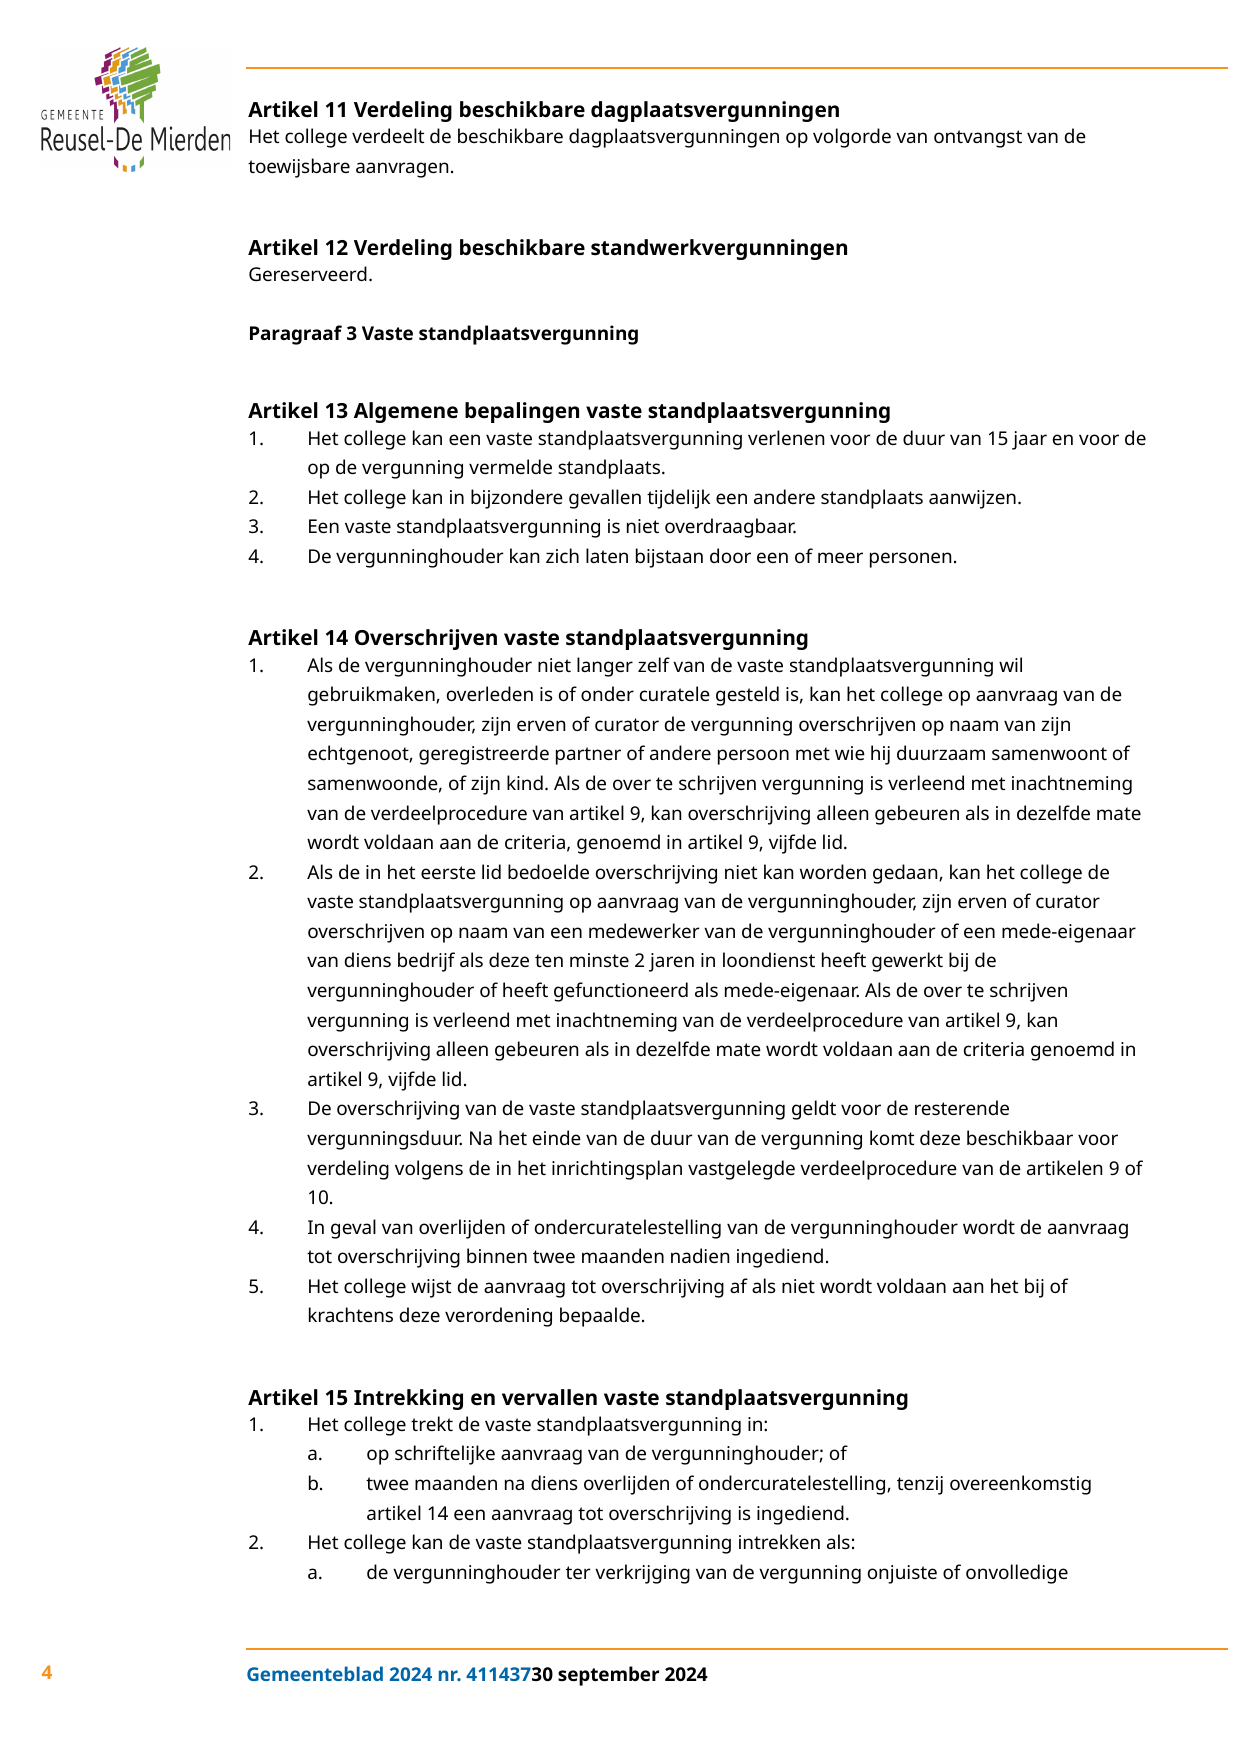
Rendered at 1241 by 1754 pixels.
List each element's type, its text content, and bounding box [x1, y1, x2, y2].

text Het college verdeelt de beschikbare dagplaatsvergunningen op volgorde van ontvangst van de toewijsbare aanvragen. [248, 123, 1152, 178]
text Artikel 11 Verdeling beschikbare dagplaatsvergunningen [248, 95, 1152, 123]
text Gereserveerd. [248, 261, 1152, 287]
list Een vaste standplaatsvergunning is niet overdraagbaar. [248, 514, 1152, 539]
list Als de vergunninghouder niet langer zelf van de vaste standplaatsvergunning wil gebruikmaken, overleden is of onder curatele gesteld is, kan het college op aanvraag van de vergunninghouder, zijn erven of curator de vergunning overschrijven op naam van zijn echtgenoot, geregistreerde partner of andere persoon met wie hij duurzaam samenwoont of samenwoonde, of zijn kind. Als de over te schrijven vergunning is verleend met inachtneming van de verdeelprocedure van artikel 9, kan overschrijving alleen gebeuren als in dezelfde mate wordt voldaan aan de criteria, genoemd in artikel 9, vijfde lid. [248, 652, 1152, 855]
text Artikel 12 Verdeling beschikbare standwerkvergunningen [248, 233, 1152, 261]
list Als de in het eerste lid bedoelde overschrijving niet kan worden gedaan, kan het college de vaste standplaatsvergunning op aanvraag van de vergunninghouder, zijn erven of curator overschrijven op naam van een medewerker van de vergunninghouder of een mede-eigenaar van diens bedrijf als deze ten minste 2 jaren in loondienst heeft gewerkt bij de vergunninghouder of heeft gefunctioneerd als mede-eigenaar. Als de over te schrijven vergunning is verleend met inachtneming van de verdeelprocedure van artikel 9, kan overschrijving alleen gebeuren als in dezelfde mate wordt voldaan aan de criteria genoemd in artikel 9, vijfde lid. [248, 859, 1152, 1092]
text Paragraaf 3 Vaste standplaatsvergunning [248, 320, 1152, 346]
list op schriftelijke aanvraag van de vergunninghouder; of [307, 1441, 1152, 1466]
list Het college kan in bijzondere gevallen tijdelijk een andere standplaats aanwijzen. [248, 484, 1152, 510]
list Het college trekt de vaste standplaatsvergunning in: [248, 1411, 1152, 1437]
list de vergunninghouder ter verkrijging van de vergunning onjuiste of onvolledige [307, 1559, 1152, 1585]
list Het college kan de vaste standplaatsvergunning intrekken als: [248, 1529, 1152, 1555]
text Artikel 15 Intrekking en vervallen vaste standplaatsvergunning [248, 1383, 1152, 1411]
list Het college kan een vaste standplaatsvergunning verlenen voor de duur van 15 jaar en voor de op de vergunning vermelde standplaats. [248, 425, 1152, 480]
list Het college wijst de aanvraag tot overschrijving af als niet wordt voldaan aan het bij of krachtens deze verordening bepaalde. [248, 1273, 1152, 1328]
list twee maanden na diens overlijden of ondercuratelestelling, tenzij overeenkomstig artikel 14 een aanvraag tot overschrijving is ingediend. [307, 1470, 1152, 1526]
text Artikel 14 Overschrijven vaste standplaatsvergunning [248, 623, 1152, 652]
text Artikel 13 Algemene bepalingen vaste standplaatsvergunning [248, 397, 1152, 425]
list De overschrijving van de vaste standplaatsvergunning geldt voor de resterende vergunningsduur. Na het einde van de duur van de vergunning komt deze beschikbaar voor verdeling volgens de in het inrichtingsplan vastgelegde verdeelprocedure van de artikelen 9 of 10. [248, 1096, 1152, 1210]
picture [41, 47, 231, 172]
list De vergunninghouder kan zich laten bijstaan door een of meer personen. [248, 543, 1152, 569]
list In geval van overlijden of ondercuratelestelling van de vergunninghouder wordt de aanvraag tot overschrijving binnen twee maanden nadien ingediend. [248, 1214, 1152, 1269]
